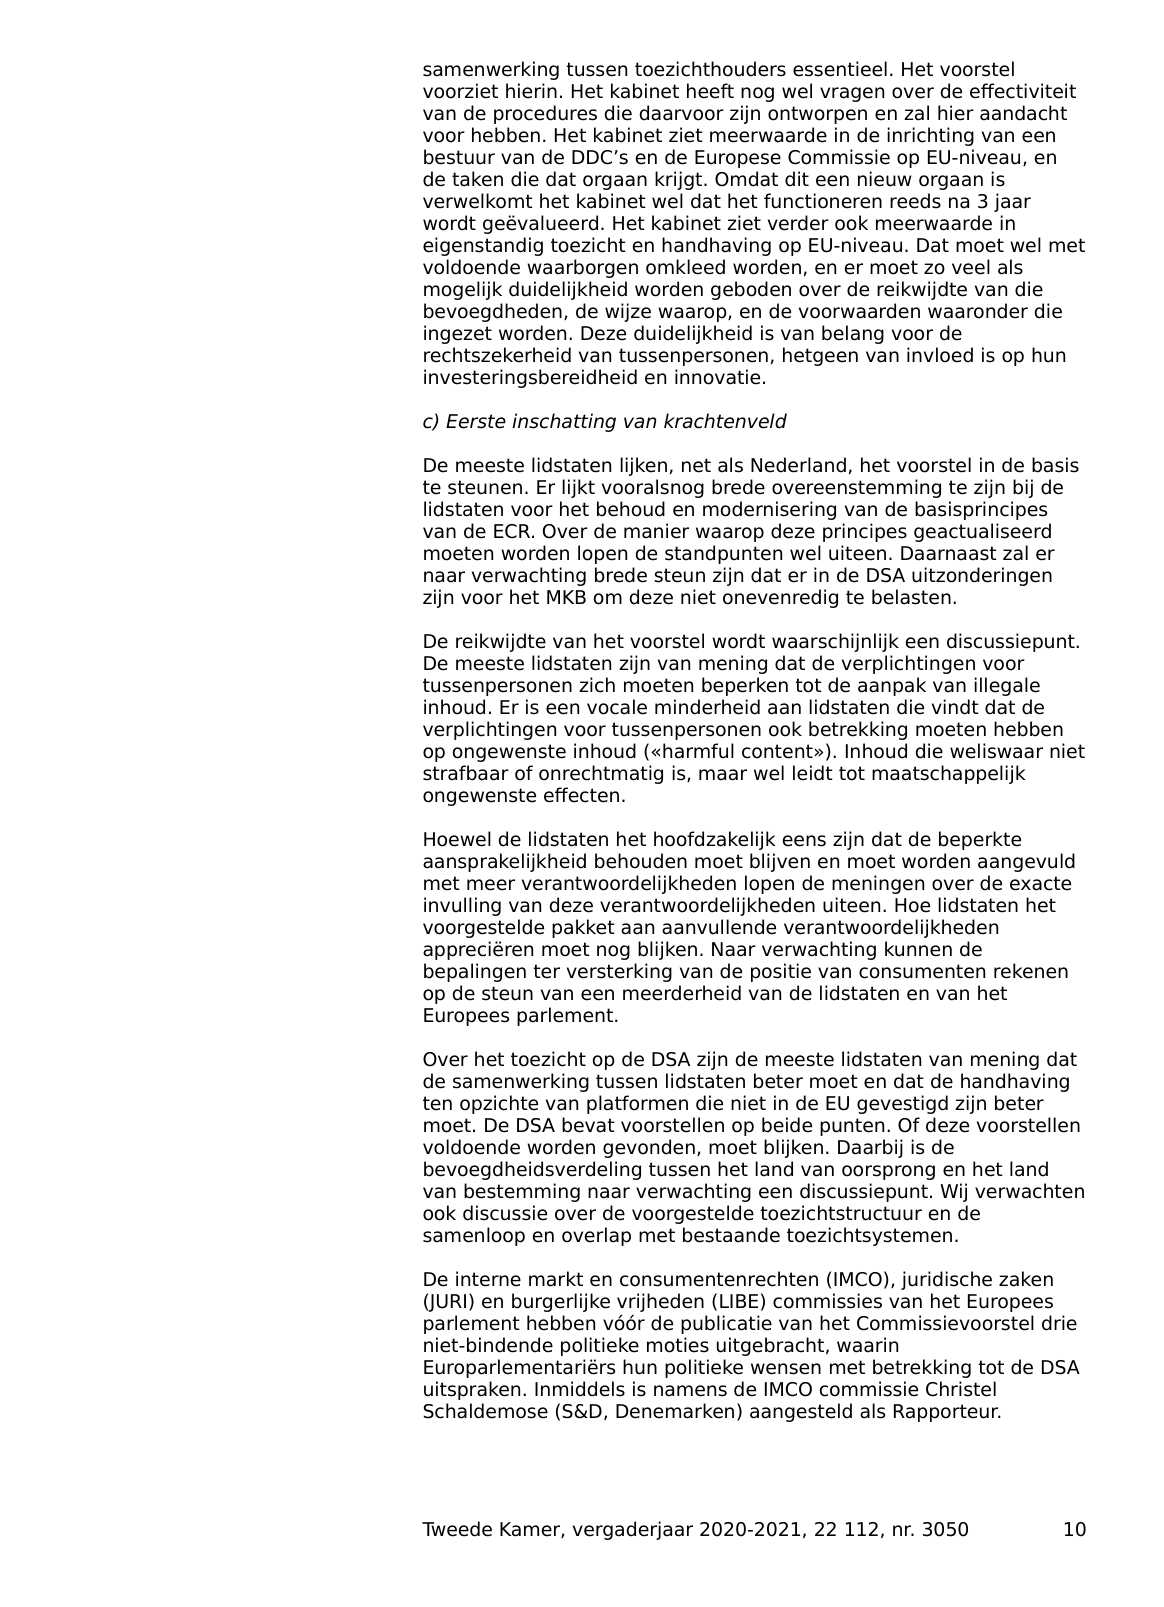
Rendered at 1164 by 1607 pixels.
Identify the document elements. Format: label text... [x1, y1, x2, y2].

text Over het toezicht op de DSA zijn de meeste lidstaten van mening dat de samenwerking tussen lidstaten beter moet en dat de handhaving ten opzichte van platformen die niet in de EU gevestigd zijn beter moet. De DSA bevat voorstellen op beide punten. Of deze voorstellen voldoende worden gevonden, moet blijken. Daarbij is de bevoegdheidsverdeling tussen het land van oorsprong en het land van bestemming naar verwachting een discussiepunt. Wij verwachten ook discussie over de voorgestelde toezichtstructuur en de samenloop en overlap met bestaande toezichtsystemen. [422, 1049, 1087, 1247]
text De reikwijdte van het voorstel wordt waarschijnlijk een discussiepunt. De meeste lidstaten zijn van mening dat de verplichtingen voor tussenpersonen zich moeten beperken tot de aanpak van illegale inhoud. Er is een vocale minderheid aan lidstaten die vindt dat de verplichtingen voor tussenpersonen ook betrekking moeten hebben op ongewenste inhoud («harmful content»). Inhoud die weliswaar niet strafbaar of onrechtmatig is, maar wel leidt tot maatschappelijk ongewenste effecten. [422, 631, 1087, 807]
text De interne markt en consumentenrechten (IMCO), juridische zaken (JURI) en burgerlijke vrijheden (LIBE) commissies van het Europees parlement hebben vóór de publicatie van het Commissievoorstel drie niet-bindende politieke moties uitgebracht, waarin Europarlementariërs hun politieke wensen met betrekking tot de DSA uitspraken. Inmiddels is namens de IMCO commissie Christel Schaldemose (S&D, Denemarken) aangesteld als Rapporteur. [422, 1269, 1087, 1423]
subtitle c) Eerste inschatting van krachtenveld [422, 411, 1087, 433]
text Hoewel de lidstaten het hoofdzakelijk eens zijn dat de beperkte aansprakelijkheid behouden moet blijven en moet worden aangevuld met meer verantwoordelijkheden lopen de meningen over de exacte invulling van deze verantwoordelijkheden uiteen. Hoe lidstaten het voorgestelde pakket aan aanvullende verantwoordelijkheden appreciëren moet nog blijken. Naar verwachting kunnen de bepalingen ter versterking van de positie van consumenten rekenen op de steun van een meerderheid van de lidstaten en van het Europees parlement. [422, 829, 1087, 1027]
text De meeste lidstaten lijken, net als Nederland, het voorstel in de basis te steunen. Er lijkt vooralsnog brede overeenstemming te zijn bij de lidstaten voor het behoud en modernisering van de basisprincipes van de ECR. Over de manier waarop deze principes geactualiseerd moeten worden lopen de standpunten wel uiteen. Daarnaast zal er naar verwachting brede steun zijn dat er in de DSA uitzonderingen zijn voor het MKB om deze niet onevenredig te belasten. [422, 455, 1087, 609]
text samenwerking tussen toezichthouders essentieel. Het voorstel voorziet hierin. Het kabinet heeft nog wel vragen over de effectiviteit van de procedures die daarvoor zijn ontworpen en zal hier aandacht voor hebben. Het kabinet ziet meerwaarde in de inrichting van een bestuur van de DDC’s en de Europese Commissie op EU-niveau, en de taken die dat orgaan krijgt. Omdat dit een nieuw orgaan is verwelkomt het kabinet wel dat het functioneren reeds na 3 jaar wordt geëvalueerd. Het kabinet ziet verder ook meerwaarde in eigenstandig toezicht en handhaving op EU-niveau. Dat moet wel met voldoende waarborgen omkleed worden, en er moet zo veel als mogelijk duidelijkheid worden geboden over de reikwijdte van die bevoegdheden, de wijze waarop, en de voorwaarden waaronder die ingezet worden. Deze duidelijkheid is van belang voor de rechtszekerheid van tussenpersonen, hetgeen van invloed is op hun investeringsbereidheid en innovatie. [422, 59, 1087, 389]
